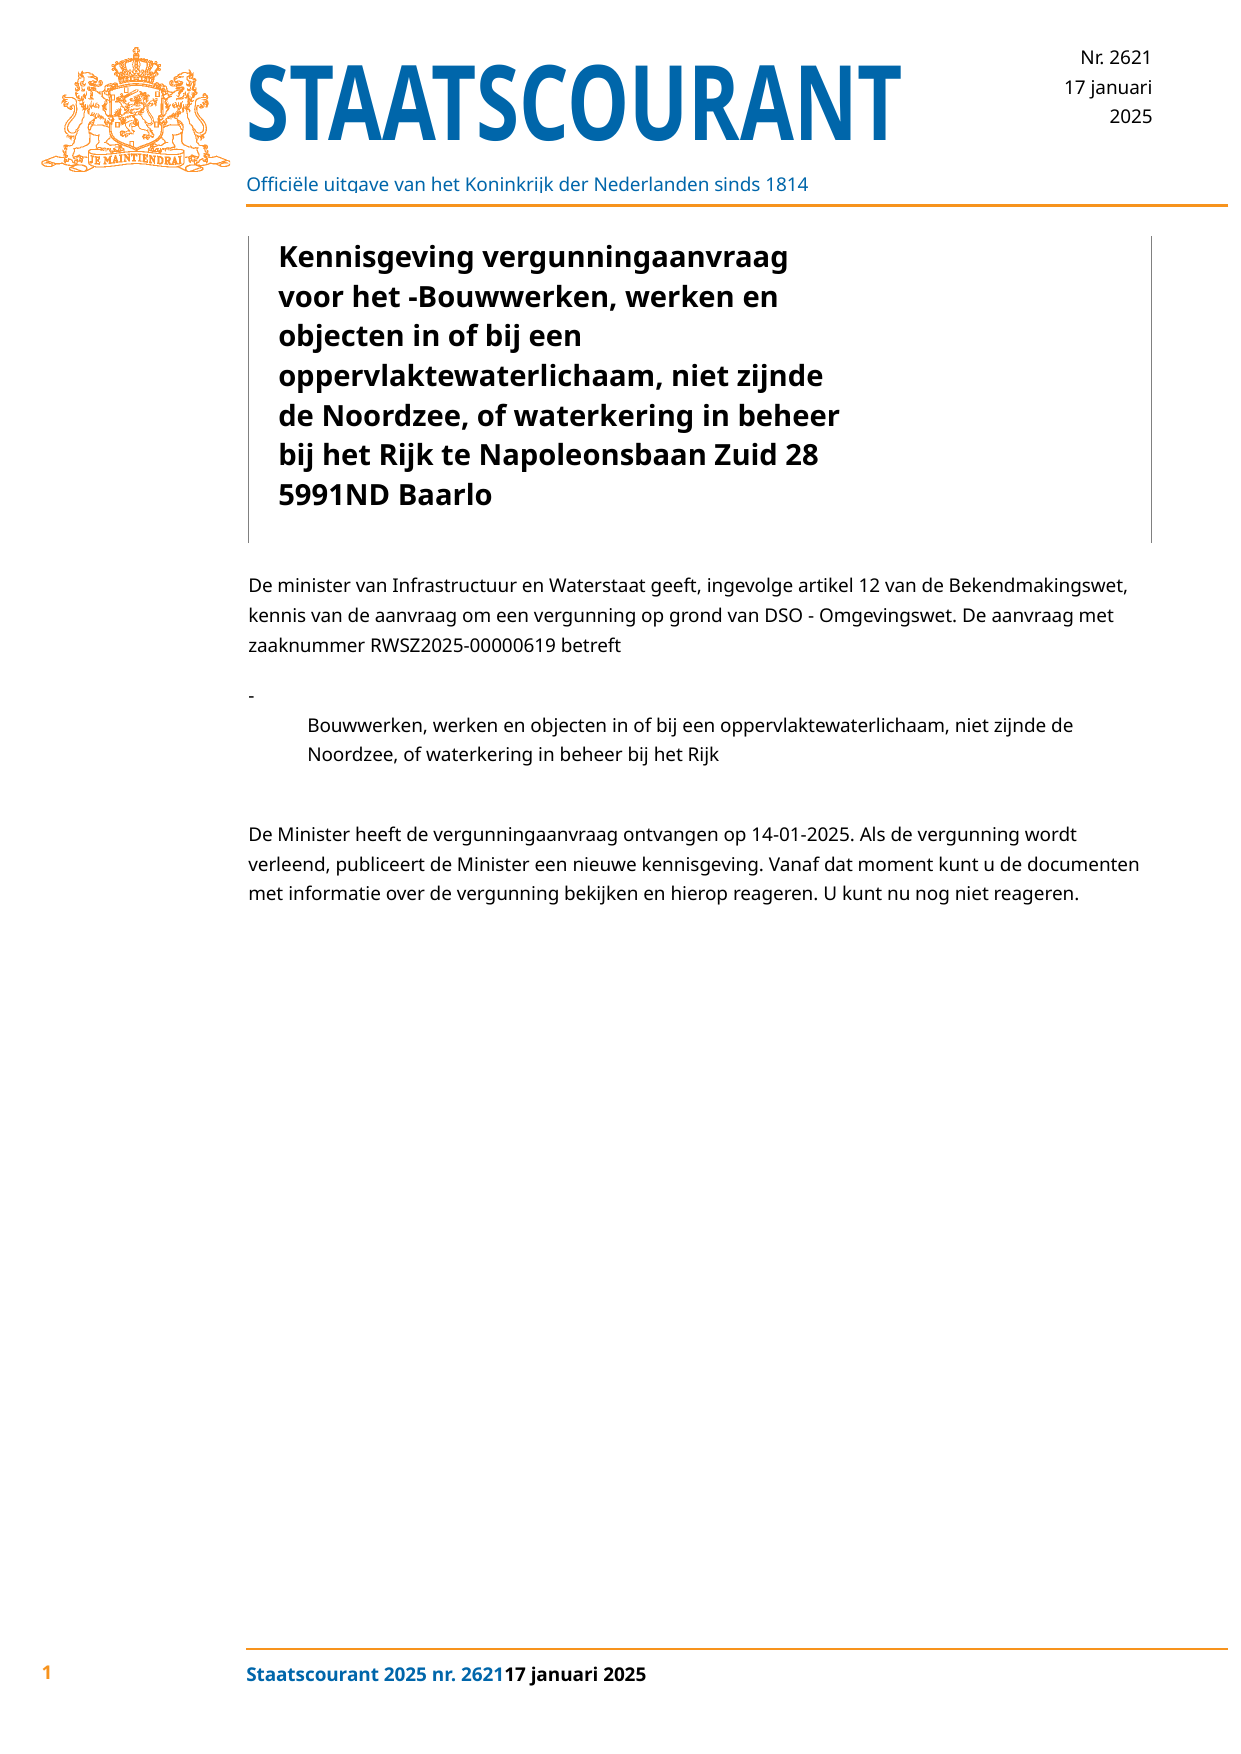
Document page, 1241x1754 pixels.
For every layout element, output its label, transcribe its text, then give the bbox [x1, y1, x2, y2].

picture [41, 47, 231, 172]
table_header Kennisgeving vergunningaanvraag voor het -Bouwwerken, werken en objecten in of bij een oppervlaktewaterlichaam, niet zijnde de Noordzee, of waterkering in beheer bij het Rijk te Napoleonsbaan Zuid 28 5991ND Baarlo [249, 236, 850, 543]
list Bouwwerken, werken en objecten in of bij een oppervlaktewaterlichaam, niet zijnde de Noordzee, of waterkering in beheer bij het Rijk [248, 712, 1152, 767]
table_header [1090, 236, 1151, 413]
text De minister van Infrastructuur en Waterstaat geeft, ingevolge artikel 12 van de Bekendmakingswet, kennis van de aanvraag om een vergunning op grond van DSO - Omgevingswet. De aanvraag met zaaknummer RWSZ2025-00000619 betreft [248, 573, 1152, 658]
text De Minister heeft de vergunningaanvraag ontvangen op 14-01-2025. Als de vergunning wordt verleend, publiceert de Minister een nieuwe kennisgeving. Vanaf dat moment kunt u de documenten met informatie over de vergunning bekijken en hierop reageren. U kunt nu nog niet reageren. [248, 821, 1152, 906]
table_header [850, 236, 912, 413]
table_header [850, 414, 1151, 543]
picture [912, 236, 1090, 414]
